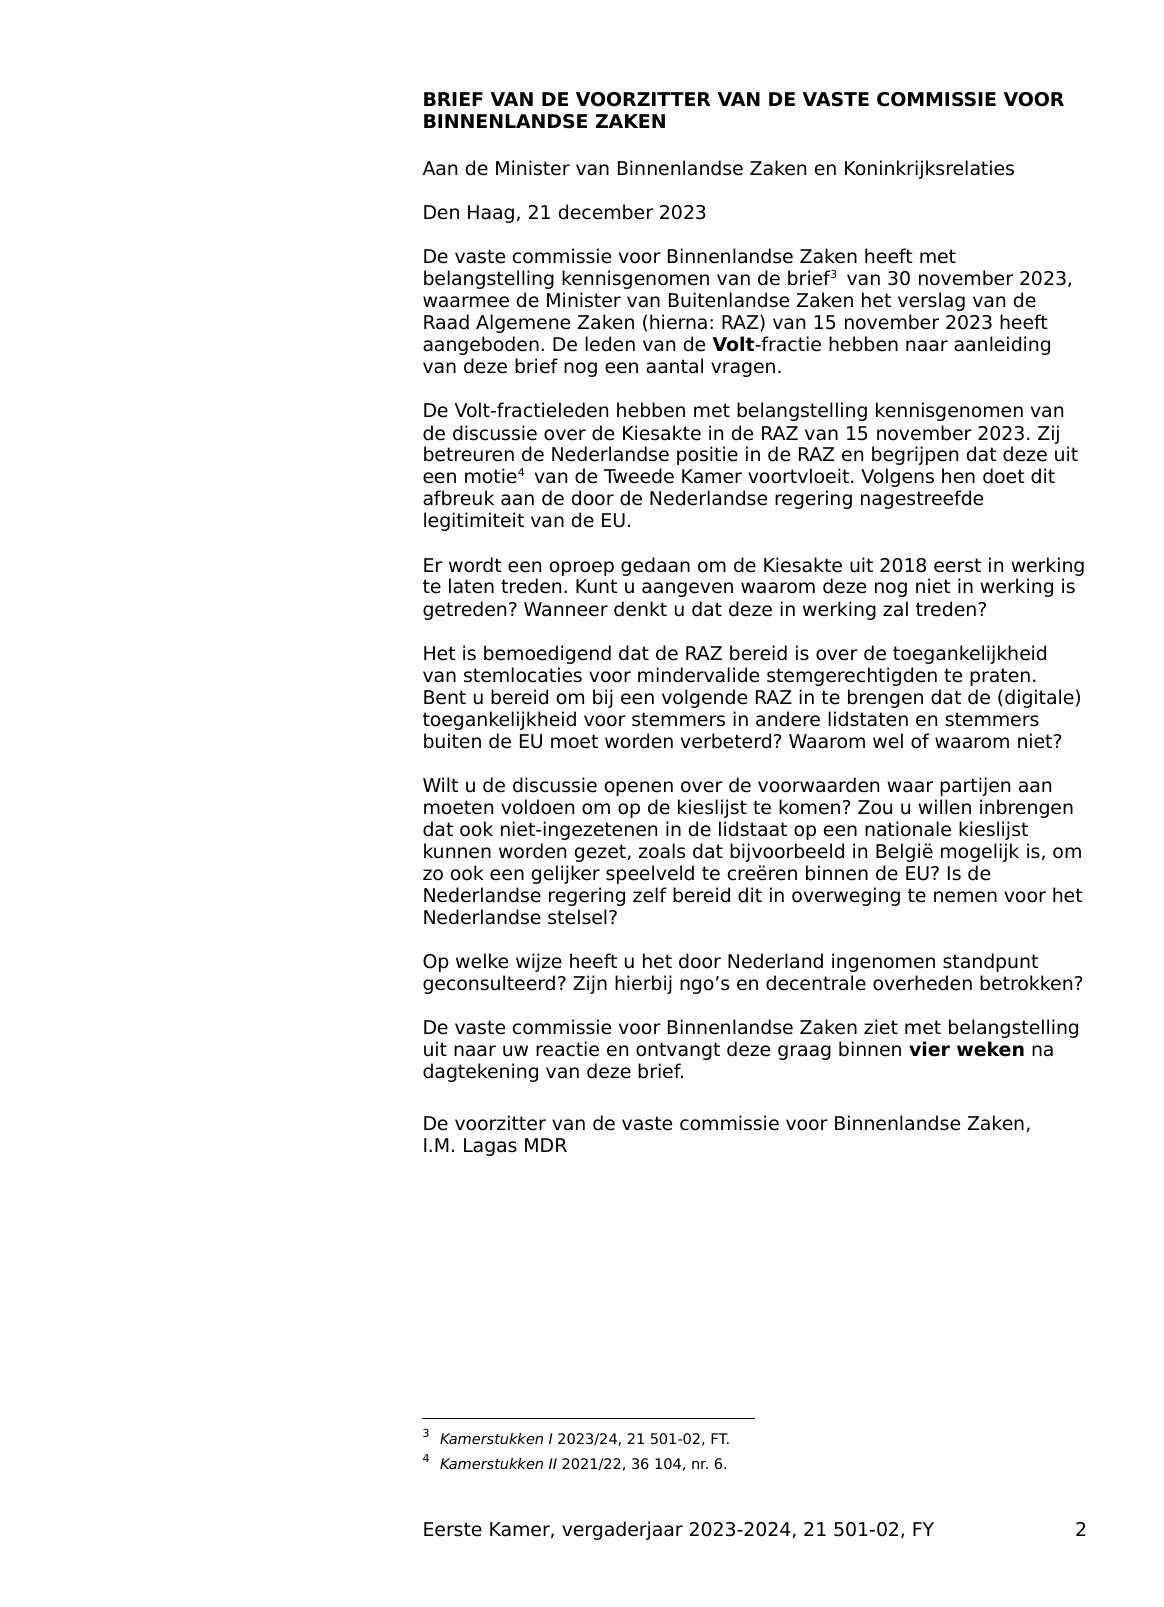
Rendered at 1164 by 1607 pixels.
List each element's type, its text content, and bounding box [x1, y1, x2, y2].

text Kamerstukken II 2021/22, 36 104, nr. 6. [422, 1452, 1087, 1474]
text Er wordt een oproep gedaan om de Kiesakte uit 2018 eerst in werking te laten treden. Kunt u aangeven waarom deze nog niet in werking is getreden? Wanneer denkt u dat deze in werking zal treden? [422, 554, 1087, 620]
text De Volt-fractieleden hebben met belangstelling kennisgenomen van de discussie over de Kiesakte in de RAZ van 15 november 2023. Zij betreuren de Nederlandse positie in de RAZ en begrijpen dat deze uit een motie van de Tweede Kamer voortvloeit. Volgens hen doet dit afbreuk aan de door de Nederlandse regering nagestreefde legitimiteit van de EU. [422, 400, 1087, 532]
text Aan de Minister van Binnenlandse Zaken en Koninkrijksrelaties [422, 158, 1087, 180]
text Kamerstukken I 2023/24, 21 501-02, FT. [422, 1427, 1087, 1449]
text Wilt u de discussie openen over de voorwaarden waar partijen aan moeten voldoen om op de kieslijst te komen? Zou u willen inbrengen dat ook niet-ingezetenen in de lidstaat op een nationale kieslijst kunnen worden gezet, zoals dat bijvoorbeeld in België mogelijk is, om zo ook een gelijker speelveld te creëren binnen de EU? Is de Nederlandse regering zelf bereid dit in overweging te nemen voor het Nederlandse stelsel? [422, 775, 1087, 928]
text De voorzitter van de vaste commissie voor Binnenlandse Zaken, I.M. Lagas MDR [422, 1113, 1087, 1157]
text De vaste commissie voor Binnenlandse Zaken ziet met belangstelling uit naar uw reactie en ontvangt deze graag binnen vier weken na dagtekening van deze brief. [422, 1017, 1087, 1083]
subtitle BRIEF VAN DE VOORZITTER VAN DE VASTE COMMISSIE VOOR BINNENLANDSE ZAKEN [422, 89, 1087, 133]
text Het is bemoedigend dat de RAZ bereid is over de toegankelijkheid van stemlocaties voor mindervalide stemgerechtigden te praten. Bent u bereid om bij een volgende RAZ in te brengen dat de (digitale) toegankelijkheid voor stemmers in andere lidstaten en stemmers buiten de EU moet worden verbeterd? Waarom wel of waarom niet? [422, 643, 1087, 752]
text Den Haag, 21 december 2023 [422, 202, 1087, 224]
text De vaste commissie voor Binnenlandse Zaken heeft met belangstelling kennisgenomen van de brief van 30 november 2023, waarmee de Minister van Buitenlandse Zaken het verslag van de Raad Algemene Zaken (hierna: RAZ) van 15 november 2023 heeft aangeboden. De leden van de Volt-fractie hebben naar aanleiding van deze brief nog een aantal vragen. [422, 246, 1087, 378]
text Op welke wijze heeft u het door Nederland ingenomen standpunt geconsulteerd? Zijn hierbij ngo’s en decentrale overheden betrokken? [422, 951, 1087, 995]
